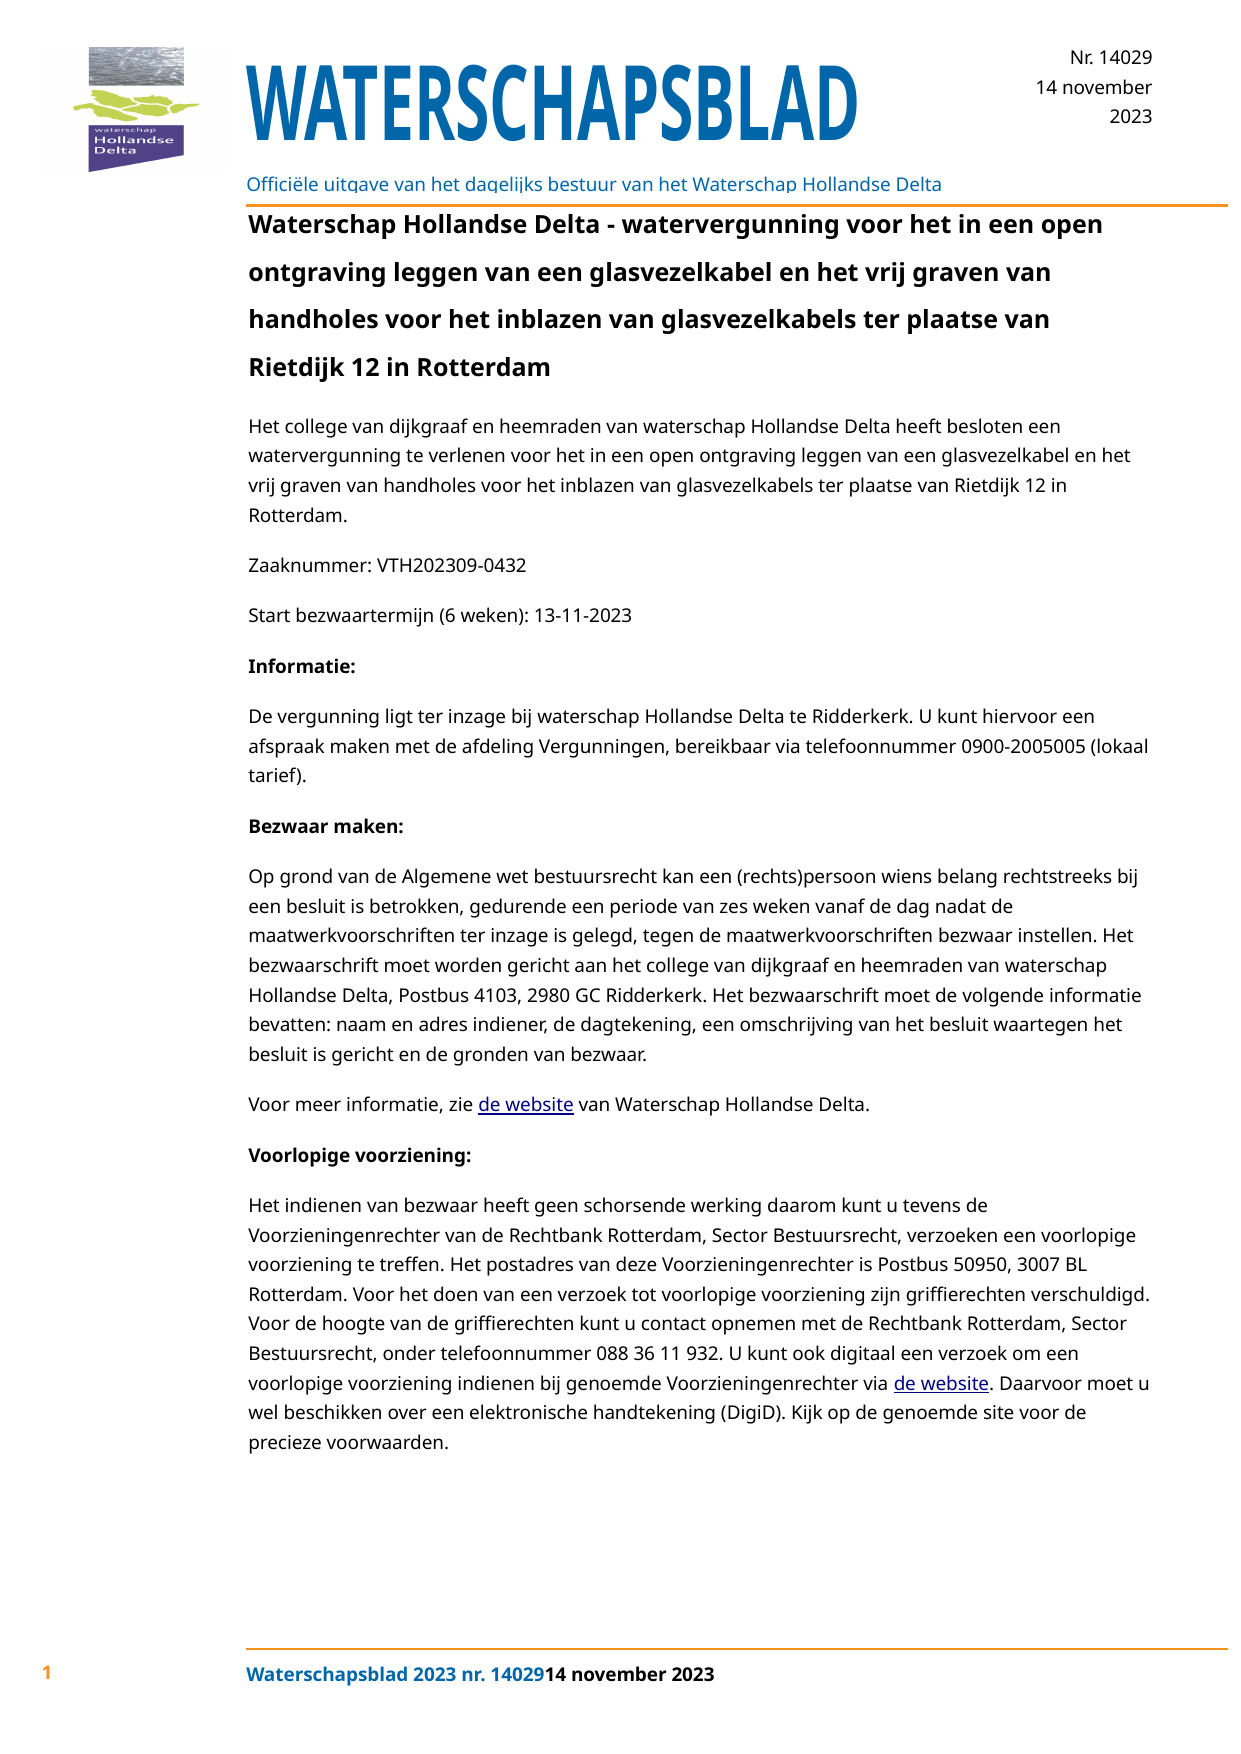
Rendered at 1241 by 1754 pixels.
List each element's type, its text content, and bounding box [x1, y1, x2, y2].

text Waterschap Hollandse Delta - watervergunning voor het in een open ontgraving leggen van een glasvezelkabel en het vrij graven van handholes voor het inblazen van glasvezelkabels ter plaatse van Rietdijk 12 in Rotterdam [248, 207, 1152, 384]
text Voor meer informatie, zie de website van Waterschap Hollandse Delta. [248, 1091, 1152, 1117]
text Start bezwaartermijn (6 weken): 13-11-2023 [248, 603, 1152, 628]
text Het indienen van bezwaar heeft geen schorsende werking daarom kunt u tevens de Voorzieningenrechter van de Rechtbank Rotterdam, Sector Bestuursrecht, verzoeken een voorlopige voorziening te treffen. Het postadres van deze Voorzieningenrechter is Postbus 50950, 3007 BL Rotterdam. Voor het doen van een verzoek tot voorlopige voorziening zijn griffierechten verschuldigd. Voor de hoogte van de griffierechten kunt u contact opnemen met de Rechtbank Rotterdam, Sector Bestuursrecht, onder telefoonnummer 088 36 11 932. U kunt ook digitaal een verzoek om een voorlopige voorziening indienen bij genoemde Voorzieningenrechter via de website. Daarvoor moet u wel beschikken over een elektronische handtekening (DigiD). Kijk op de genoemde site voor de precieze voorwaarden. [248, 1192, 1152, 1455]
text Informatie: [248, 653, 1152, 679]
text Voorlopige voorziening: [248, 1142, 1152, 1168]
text Op grond van de Algemene wet bestuursrecht kan een (rechts)persoon wiens belang rechtstreeks bij een besluit is betrokken, gedurende een periode van zes weken vanaf de dag nadat de maatwerkvoorschriften ter inzage is gelegd, tegen de maatwerkvoorschriften bezwaar instellen. Het bezwaarschrift moet worden gericht aan het college van dijkgraaf en heemraden van waterschap Hollandse Delta, Postbus 4103, 2980 GC Ridderkerk. Het bezwaarschrift moet de volgende informatie bevatten: naam en adres indiener, de dagtekening, een omschrijving van het besluit waartegen het besluit is gericht en de gronden van bezwaar. [248, 863, 1152, 1067]
text Zaaknummer: VTH202309-0432 [248, 552, 1152, 578]
text Bezwaar maken: [248, 813, 1152, 839]
picture [41, 47, 231, 172]
text Het college van dijkgraaf en heemraden van waterschap Hollandse Delta heeft besloten een watervergunning te verlenen voor het in een open ontgraving leggen van een glasvezelkabel en het vrij graven van handholes voor het inblazen van glasvezelkabels ter plaatse van Rietdijk 12 in Rotterdam. [248, 413, 1152, 528]
text De vergunning ligt ter inzage bij waterschap Hollandse Delta te Ridderkerk. U kunt hiervoor een afspraak maken met de afdeling Vergunningen, bereikbaar via telefoonnummer 0900-2005005 (lokaal tarief). [248, 703, 1152, 788]
